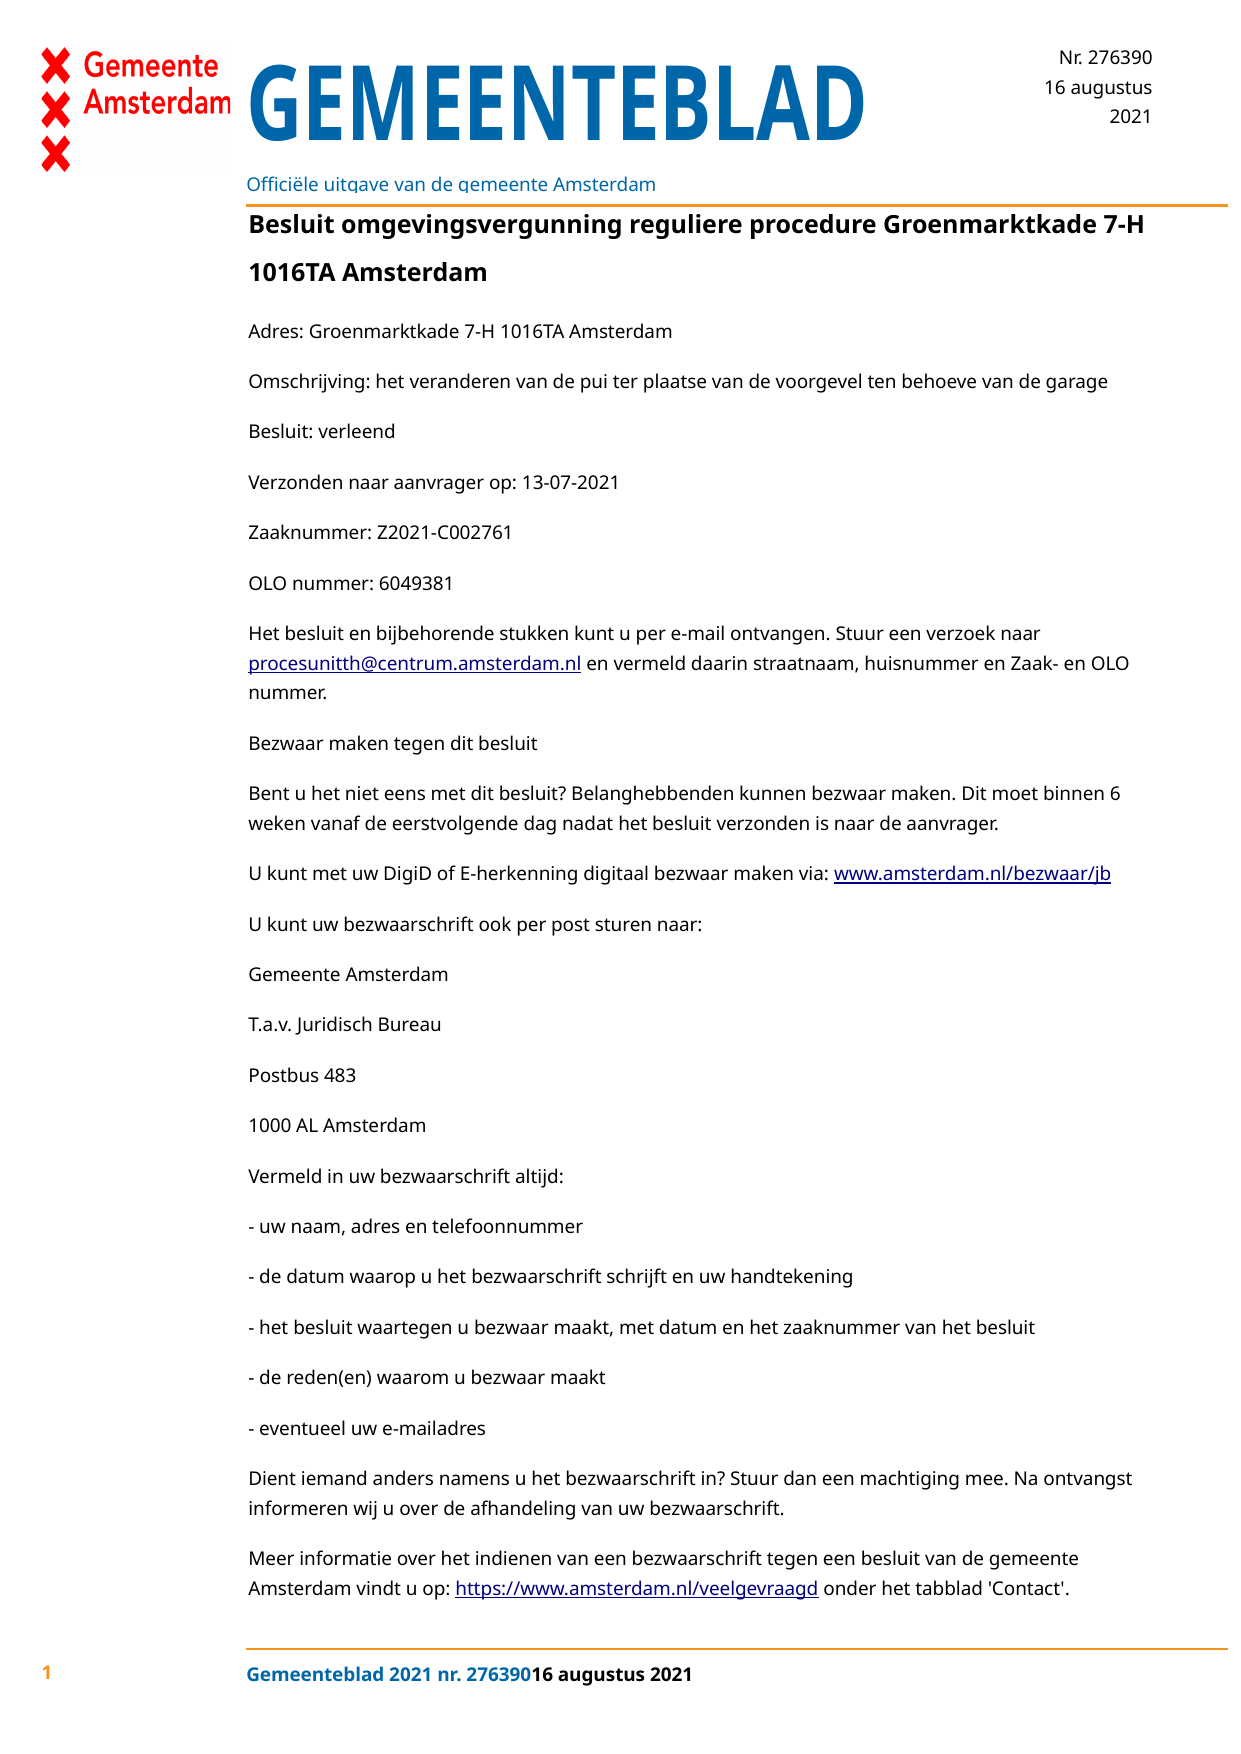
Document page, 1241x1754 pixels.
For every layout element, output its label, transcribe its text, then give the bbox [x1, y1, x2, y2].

text Besluit: verleend [248, 419, 1152, 444]
text OLO nummer: 6049381 [248, 570, 1152, 596]
text Dient iemand anders namens u het bezwaarschrift in? Stuur dan een machtiging mee. Na ontvangst informeren wij u over de afhandeling van uw bezwaarschrift. [248, 1465, 1152, 1521]
text - de datum waarop u het bezwaarschrift schrijft en uw handtekening [248, 1264, 1152, 1289]
text Adres: Groenmarktkade 7-H 1016TA Amsterdam [248, 318, 1152, 344]
text Verzonden naar aanvrager op: 13-07-2021 [248, 469, 1152, 495]
text T.a.v. Juridisch Bureau [248, 1012, 1152, 1037]
text Zaaknummer: Z2021-C002761 [248, 519, 1152, 545]
text Het besluit en bijbehorende stukken kunt u per e-mail ontvangen. Stuur een verzoek naar procesunitth@centrum.amsterdam.nl en vermeld daarin straatnaam, huisnummer en Zaak- en OLO nummer. [248, 620, 1152, 705]
text Postbus 483 [248, 1062, 1152, 1088]
text Meer informatie over het indienen van een bezwaarschrift tegen een besluit van de gemeente Amsterdam vindt u op: https://www.amsterdam.nl/veelgevraagd onder het tabblad 'Contact'. [248, 1545, 1152, 1601]
text - uw naam, adres en telefoonnummer [248, 1213, 1152, 1239]
text - de reden(en) waarom u bezwaar maakt [248, 1364, 1152, 1390]
text - het besluit waartegen u bezwaar maakt, met datum en het zaaknummer van het besluit [248, 1314, 1152, 1340]
text Vermeld in uw bezwaarschrift altijd: [248, 1163, 1152, 1189]
text 1000 AL Amsterdam [248, 1112, 1152, 1138]
text Bezwaar maken tegen dit besluit [248, 730, 1152, 756]
text - eventueel uw e-mailadres [248, 1415, 1152, 1441]
text Bent u het niet eens met dit besluit? Belanghebbenden kunnen bezwaar maken. Dit moet binnen 6 weken vanaf de eerstvolgende dag nadat het besluit verzonden is naar de aanvrager. [248, 780, 1152, 836]
picture [41, 47, 231, 172]
text Omschrijving: het veranderen van de pui ter plaatse van de voorgevel ten behoeve van de garage [248, 368, 1152, 394]
text Gemeente Amsterdam [248, 961, 1152, 987]
text U kunt uw bezwaarschrift ook per post sturen naar: [248, 911, 1152, 937]
text U kunt met uw DigiD of E-herkenning digitaal bezwaar maken via: www.amsterdam.nl/bezwaar/jb [248, 860, 1152, 886]
text Besluit omgevingsvergunning reguliere procedure Groenmarktkade 7-H 1016TA Amsterdam [248, 207, 1152, 288]
